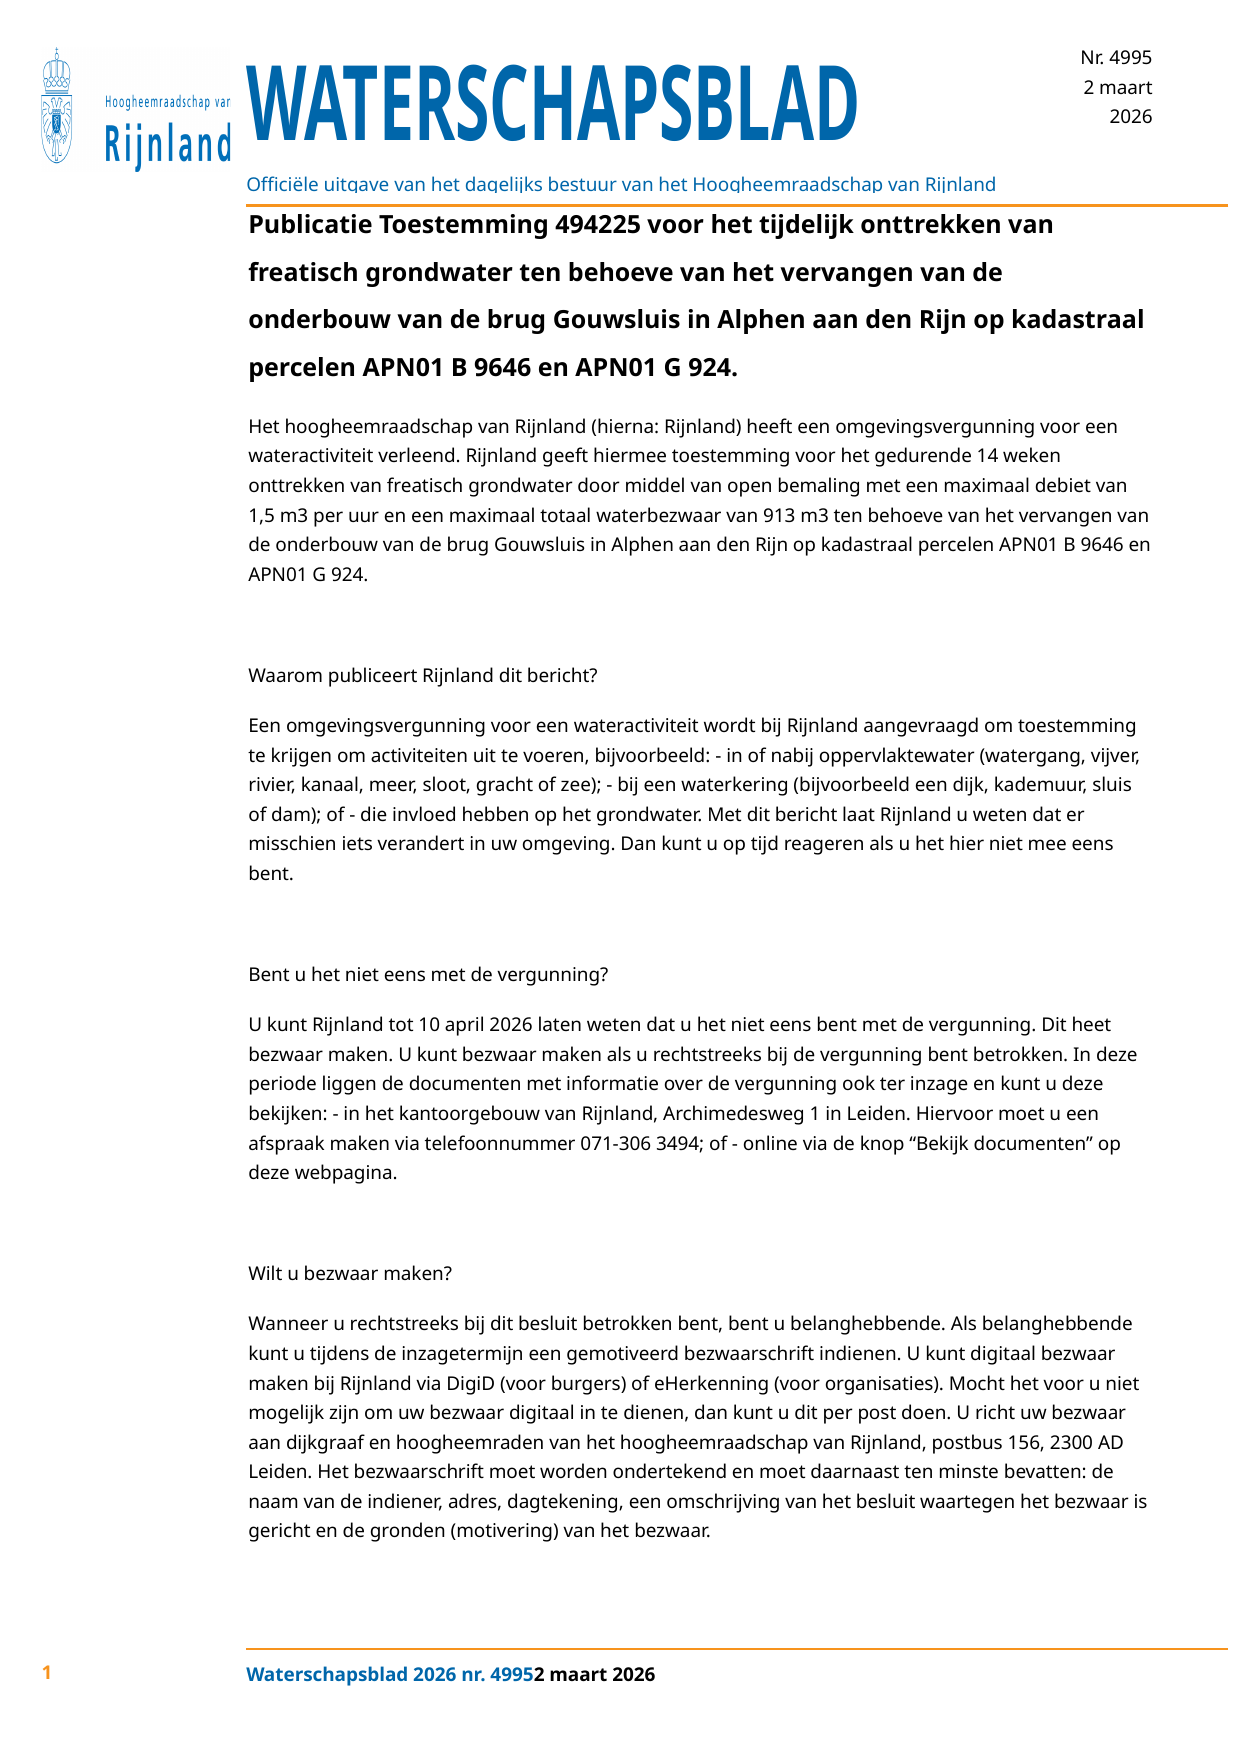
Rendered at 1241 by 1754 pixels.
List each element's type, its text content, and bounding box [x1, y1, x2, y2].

picture [41, 47, 231, 172]
text Bent u het niet eens met de vergunning? [248, 961, 1152, 987]
text Wilt u bezwaar maken? [248, 1260, 1152, 1286]
text Een omgevingsvergunning voor een wateractiviteit wordt bij Rijnland aangevraagd om toestemming te krijgen om activiteiten uit te voeren, bijvoorbeeld: - in of nabij oppervlaktewater (watergang, vijver, rivier, kanaal, meer, sloot, gracht of zee); - bij een waterkering (bijvoorbeeld een dijk, kademuur, sluis of dam); of - die invloed hebben op het grondwater. Met dit bericht laat Rijnland u weten dat er misschien iets verandert in uw omgeving. Dan kunt u op tijd reageren als u het hier niet mee eens bent. [248, 712, 1152, 886]
text Waarom publiceert Rijnland dit bericht? [248, 662, 1152, 688]
text Publicatie Toestemming 494225 voor het tijdelijk onttrekken van freatisch grondwater ten behoeve van het vervangen van de onderbouw van de brug Gouwsluis in Alphen aan den Rijn op kadastraal percelen APN01 B 9646 en APN01 G 924. [248, 207, 1152, 384]
text Het hoogheemraadschap van Rijnland (hierna: Rijnland) heeft een omgevingsvergunning voor een wateractiviteit verleend. Rijnland geeft hiermee toestemming voor het gedurende 14 weken onttrekken van freatisch grondwater door middel van open bemaling met een maximaal debiet van 1,5 m3 per uur en een maximaal totaal waterbezwaar van 913 m3 ten behoeve van het vervangen van de onderbouw van de brug Gouwsluis in Alphen aan den Rijn op kadastraal percelen APN01 B 9646 en APN01 G 924. [248, 413, 1152, 587]
text U kunt Rijnland tot 10 april 2026 laten weten dat u het niet eens bent met de vergunning. Dit heet bezwaar maken. U kunt bezwaar maken als u rechtstreeks bij de vergunning bent betrokken. In deze periode liggen de documenten met informatie over de vergunning ook ter inzage en kunt u deze bekijken: - in het kantoorgebouw van Rijnland, Archimedesweg 1 in Leiden. Hiervoor moet u een afspraak maken via telefoonnummer 071-306 3494; of - online via de knop “Bekijk documenten” op deze webpagina. [248, 1011, 1152, 1185]
text Wanneer u rechtstreeks bij dit besluit betrokken bent, bent u belanghebbende. Als belanghebbende kunt u tijdens de inzagetermijn een gemotiveerd bezwaarschrift indienen. U kunt digitaal bezwaar maken bij Rijnland via DigiD (voor burgers) of eHerkenning (voor organisaties). Mocht het voor u niet mogelijk zijn om uw bezwaar digitaal in te dienen, dan kunt u dit per post doen. U richt uw bezwaar aan dijkgraaf en hoogheemraden van het hoogheemraadschap van Rijnland, postbus 156, 2300 AD Leiden. Het bezwaarschrift moet worden ondertekend en moet daarnaast ten minste bevatten: de naam van de indiener, adres, dagtekening, een omschrijving van het besluit waartegen het bezwaar is gericht en de gronden (motivering) van het bezwaar. [248, 1311, 1152, 1543]
